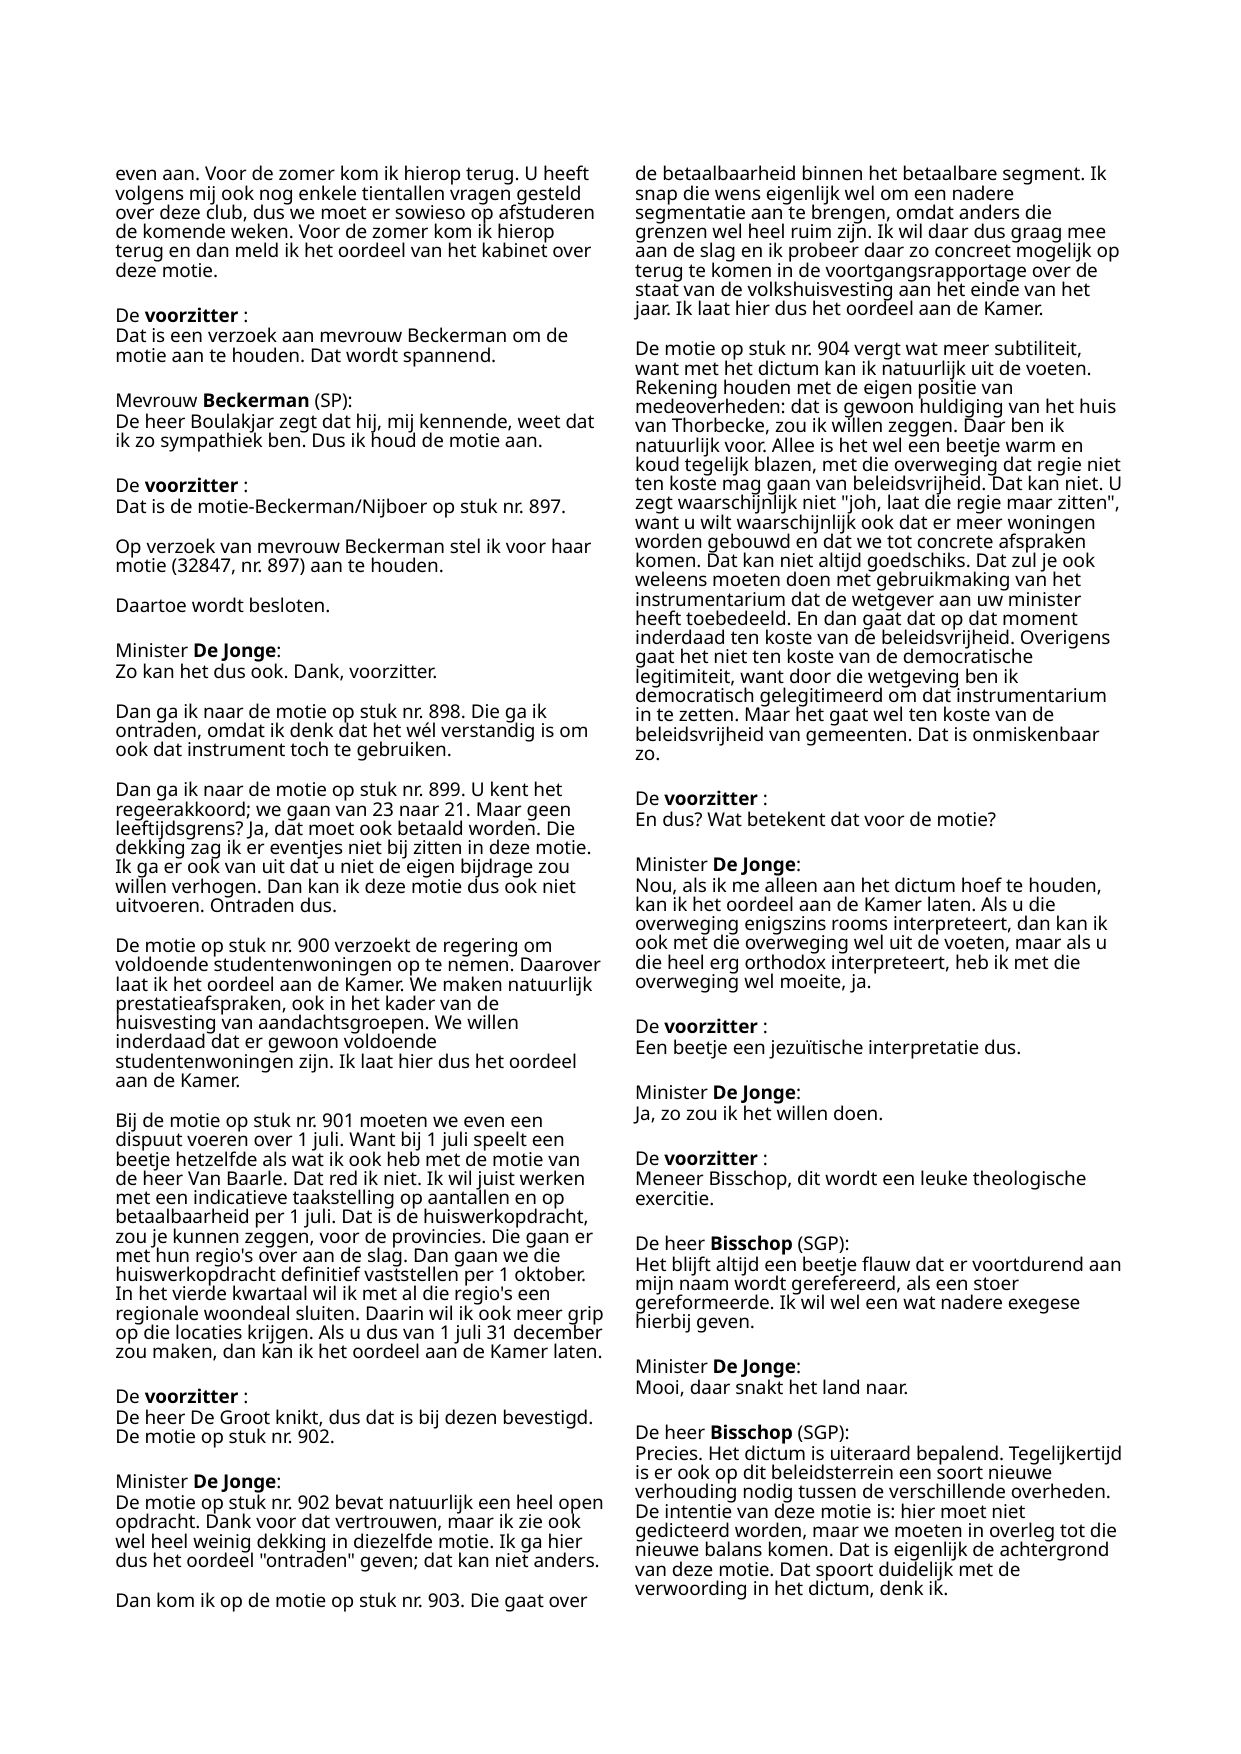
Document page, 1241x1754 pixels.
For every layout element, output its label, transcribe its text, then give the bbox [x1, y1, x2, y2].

text Het blijft altijd een beetje flauw dat er voortdurend aan mijn naam wordt gerefereerd, als een stoer gereformeerde. Ik wil wel een wat nadere exegese hierbij geven. [635, 1256, 1125, 1333]
text De voorzitter : [635, 1013, 1125, 1039]
text De voorzitter : [635, 785, 1125, 811]
text Mooi, daar snakt het land naar. [635, 1379, 1125, 1398]
text Dan kom ik op de motie op stuk nr. 903. Die gaat over [115, 1592, 605, 1611]
text De heer Bisschop (SGP): [635, 1230, 1125, 1256]
text Dan ga ik naar de motie op stuk nr. 899. U kent het regeerakkoord; we gaan van 23 naar 21. Maar geen leeftijdsgrens? Ja, dat moet ook betaald worden. Die dekking zag ik er eventjes niet bij zitten in deze motie. Ik ga er ook van uit dat u niet de eigen bijdrage zou willen verhogen. Dan kan ik deze motie dus ook niet uitvoeren. Ontraden dus. [115, 781, 605, 916]
text De voorzitter : [635, 1145, 1125, 1170]
text Meneer Bisschop, dit wordt een leuke theologische exercitie. [635, 1170, 1125, 1209]
text even aan. Voor de zomer kom ik hierop terug. U heeft volgens mij ook nog enkele tientallen vragen gesteld over deze club, dus we moet er sowieso op afstuderen de komende weken. Voor de zomer kom ik hierop terug en dan meld ik het oordeel van het kabinet over deze motie. [115, 165, 605, 281]
text De voorzitter : [115, 472, 605, 498]
text Zo kan het dus ook. Dank, voorzitter. [115, 663, 605, 682]
text Dat is een verzoek aan mevrouw Beckerman om de motie aan te houden. Dat wordt spannend. [115, 327, 605, 366]
text Op verzoek van mevrouw Beckerman stel ik voor haar motie (32847, nr. 897) aan te houden. [115, 538, 605, 576]
text Dat is de motie-Beckerman/Nijboer op stuk nr. 897. [115, 498, 605, 517]
text En dus? Wat betekent dat voor de motie? [635, 811, 1125, 830]
text De heer Boulakjar zegt dat hij, mij kennende, weet dat ik zo sympathiek ben. Dus ik houd de motie aan. [115, 413, 605, 451]
text Minister De Jonge: [115, 1468, 605, 1494]
text Ja, zo zou ik het willen doen. [635, 1104, 1125, 1124]
text Dan ga ik naar de motie op stuk nr. 898. Die ga ik ontraden, omdat ik denk dat het wél verstandig is om ook dat instrument toch te gebruiken. [115, 703, 605, 761]
text Minister De Jonge: [635, 1079, 1125, 1104]
text Nou, als ik me alleen aan het dictum hoef te houden, kan ik het oordeel aan de Kamer laten. Als u die overweging enigszins rooms interpreteert, dan kan ik ook met die overweging wel uit de voeten, maar als u die heel erg orthodox interpreteert, heb ik met die overweging wel moeite, ja. [635, 877, 1125, 992]
text Minister De Jonge: [115, 637, 605, 663]
text Minister De Jonge: [635, 1353, 1125, 1379]
text Mevrouw Beckerman (SP): [115, 387, 605, 413]
text Minister De Jonge: [635, 851, 1125, 877]
text Bij de motie op stuk nr. 901 moeten we even een dispuut voeren over 1 juli. Want bij 1 juli speelt een beetje hetzelfde als wat ik ook heb met de motie van de heer Van Baarle. Dat red ik niet. Ik wil juist werken met een indicatieve taakstelling op aantallen en op betaalbaarheid per 1 juli. Dat is de huiswerkopdracht, zou je kunnen zeggen, voor de provincies. Die gaan er met hun regio's over aan de slag. Dan gaan we die huiswerkopdracht definitief vaststellen per 1 oktober. In het vierde kwartaal wil ik met al die regio's een regionale woondeal sluiten. Daarin wil ik ook meer grip op die locaties krijgen. Als u dus van 1 juli 31 december zou maken, dan kan ik het oordeel aan de Kamer laten. [115, 1112, 605, 1362]
text Een beetje een jezuïtische interpretatie dus. [635, 1039, 1125, 1058]
text De motie op stuk nr. 904 vergt wat meer subtiliteit, want met het dictum kan ik natuurlijk uit de voeten. Rekening houden met de eigen positie van medeoverheden: dat is gewoon huldiging van het huis van Thorbecke, zou ik willen zeggen. Daar ben ik natuurlijk voor. Allee is het wel een beetje warm en koud tegelijk blazen, met die overweging dat regie niet ten koste mag gaan van beleidsvrijheid. Dat kan niet. U zegt waarschijnlijk niet "joh, laat die regie maar zitten", want u wilt waarschijnlijk ook dat er meer woningen worden gebouwd en dat we tot concrete afspraken komen. Dat kan niet altijd goedschiks. Dat zul je ook weleens moeten doen met gebruikmaking van het instrumentarium dat de wetgever aan uw minister heeft toebedeeld. En dan gaat dat op dat moment inderdaad ten koste van de beleidsvrijheid. Overigens gaat het niet ten koste van de democratische legitimiteit, want door die wetgeving ben ik democratisch gelegitimeerd om dat instrumentarium in te zetten. Maar het gaat wel ten koste van de beleidsvrijheid van gemeenten. Dat is onmiskenbaar zo. [635, 340, 1125, 764]
text De voorzitter : [115, 302, 605, 327]
text De heer Bisschop (SGP): [635, 1419, 1125, 1445]
text De motie op stuk nr. 900 verzoekt de regering om voldoende studentenwoningen op te nemen. Daarover laat ik het oordeel aan de Kamer. We maken natuurlijk prestatieafspraken, ook in het kader van de huisvesting van aandachtsgroepen. We willen inderdaad dat er gewoon voldoende studentenwoningen zijn. Ik laat hier dus het oordeel aan de Kamer. [115, 937, 605, 1091]
text De heer De Groot knikt, dus dat is bij dezen bevestigd. De motie op stuk nr. 902. [115, 1409, 605, 1448]
text de betaalbaarheid binnen het betaalbare segment. Ik snap die wens eigenlijk wel om een nadere segmentatie aan te brengen, omdat anders die grenzen wel heel ruim zijn. Ik wil daar dus graag mee aan de slag en ik probeer daar zo concreet mogelijk op terug te komen in de voortgangsrapportage over de staat van de volkshuisvesting aan het einde van het jaar. Ik laat hier dus het oordeel aan de Kamer. [635, 165, 1125, 319]
text De voorzitter : [115, 1383, 605, 1409]
text Precies. Het dictum is uiteraard bepalend. Tegelijkertijd is er ook op dit beleidsterrein een soort nieuwe verhouding nodig tussen de verschillende overheden. De intentie van deze motie is: hier moet niet gedicteerd worden, maar we moeten in overleg tot die nieuwe balans komen. Dat is eigenlijk de achtergrond van deze motie. Dat spoort duidelijk met de verwoording in het dictum, denk ik. [635, 1445, 1125, 1599]
text Daartoe wordt besloten. [115, 597, 605, 616]
text De motie op stuk nr. 902 bevat natuurlijk een heel open opdracht. Dank voor dat vertrouwen, maar ik zie ook wel heel weinig dekking in diezelfde motie. Ik ga hier dus het oordeel "ontraden" geven; dat kan niet anders. [115, 1494, 605, 1571]
